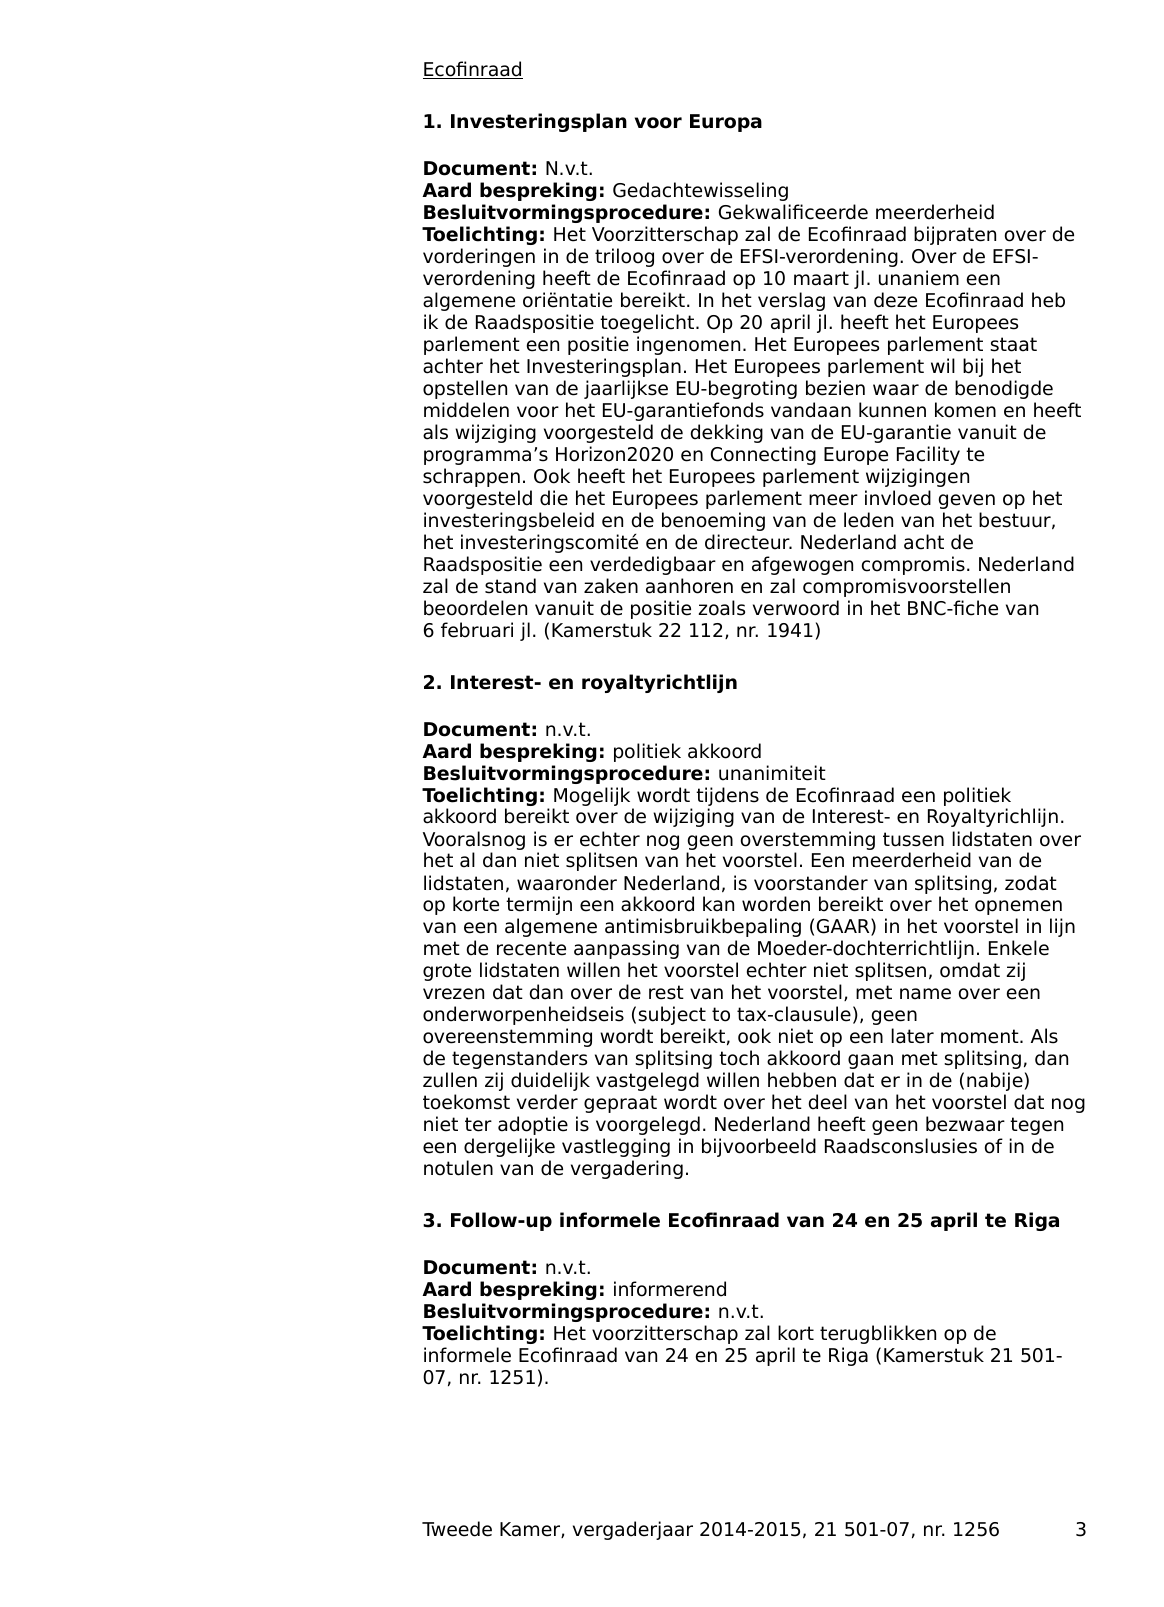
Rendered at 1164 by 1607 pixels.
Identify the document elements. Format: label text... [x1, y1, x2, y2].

text Besluitvormingsprocedure: n.v.t. [422, 1301, 1087, 1323]
subtitle 2. Interest- en royaltyrichtlijn [422, 672, 1087, 693]
text Document: n.v.t. [422, 718, 1087, 741]
subtitle Ecofinraad [422, 59, 1087, 81]
text Aard bespreking: Gedachtewisseling [422, 180, 1087, 202]
text Toelichting: Het Voorzitterschap zal de Ecofinraad bijpraten over de vorderingen in de triloog over de EFSI-verordening. Over de EFSI-verordening heeft de Ecofinraad op 10 maart jl. unaniem een algemene oriëntatie bereikt. In het verslag van deze Ecofinraad heb ik de Raadspositie toegelicht. Op 20 april jl. heeft het Europees parlement een positie ingenomen. Het Europees parlement staat achter het Investeringsplan. Het Europees parlement wil bij het opstellen van de jaarlijkse EU-begroting bezien waar de benodigde middelen voor het EU-garantiefonds vandaan kunnen komen en heeft als wijziging voorgesteld de dekking van de EU-garantie vanuit de programma’s Horizon2020 en Connecting Europe Facility te schrappen. Ook heeft het Europees parlement wijzigingen voorgesteld die het Europees parlement meer invloed geven op het investeringsbeleid en de benoeming van de leden van het bestuur, het investeringscomité en de directeur. Nederland acht de Raadspositie een verdedigbaar en afgewogen compromis. Nederland zal de stand van zaken aanhoren en zal compromisvoorstellen beoordelen vanuit de positie zoals verwoord in het BNC-fiche van 6 februari jl. (Kamerstuk 22 112, nr. 1941) [422, 224, 1087, 642]
text Toelichting: Het voorzitterschap zal kort terugblikken op de informele Ecofinraad van 24 en 25 april te Riga (Kamerstuk 21 501-07, nr. 1251). [422, 1323, 1087, 1389]
text Document: N.v.t. [422, 158, 1087, 180]
text Aard bespreking: informerend [422, 1279, 1087, 1301]
text Toelichting: Mogelijk wordt tijdens de Ecofinraad een politiek akkoord bereikt over de wijziging van de Interest- en Royaltyrichlijn. Vooralsnog is er echter nog geen overstemming tussen lidstaten over het al dan niet splitsen van het voorstel. Een meerderheid van de lidstaten, waaronder Nederland, is voorstander van splitsing, zodat op korte termijn een akkoord kan worden bereikt over het opnemen van een algemene antimisbruikbepaling (GAAR) in het voorstel in lijn met de recente aanpassing van de Moeder-dochterrichtlijn. Enkele grote lidstaten willen het voorstel echter niet splitsen, omdat zij vrezen dat dan over de rest van het voorstel, met name over een onderworpenheidseis (subject to tax-clausule), geen overeenstemming wordt bereikt, ook niet op een later moment. Als de tegenstanders van splitsing toch akkoord gaan met splitsing, dan zullen zij duidelijk vastgelegd willen hebben dat er in de (nabije) toekomst verder gepraat wordt over het deel van het voorstel dat nog niet ter adoptie is voorgelegd. Nederland heeft geen bezwaar tegen een dergelijke vastlegging in bijvoorbeeld Raadsconslusies of in de notulen van de vergadering. [422, 784, 1087, 1180]
text Aard bespreking: politiek akkoord [422, 741, 1087, 762]
text Besluitvormingsprocedure: unanimiteit [422, 762, 1087, 784]
text Besluitvormingsprocedure: Gekwalificeerde meerderheid [422, 202, 1087, 224]
subtitle 1. Investeringsplan voor Europa [422, 111, 1087, 133]
subtitle 3. Follow-up informele Ecofinraad van 24 en 25 april te Riga [422, 1210, 1087, 1232]
text Document: n.v.t. [422, 1257, 1087, 1279]
